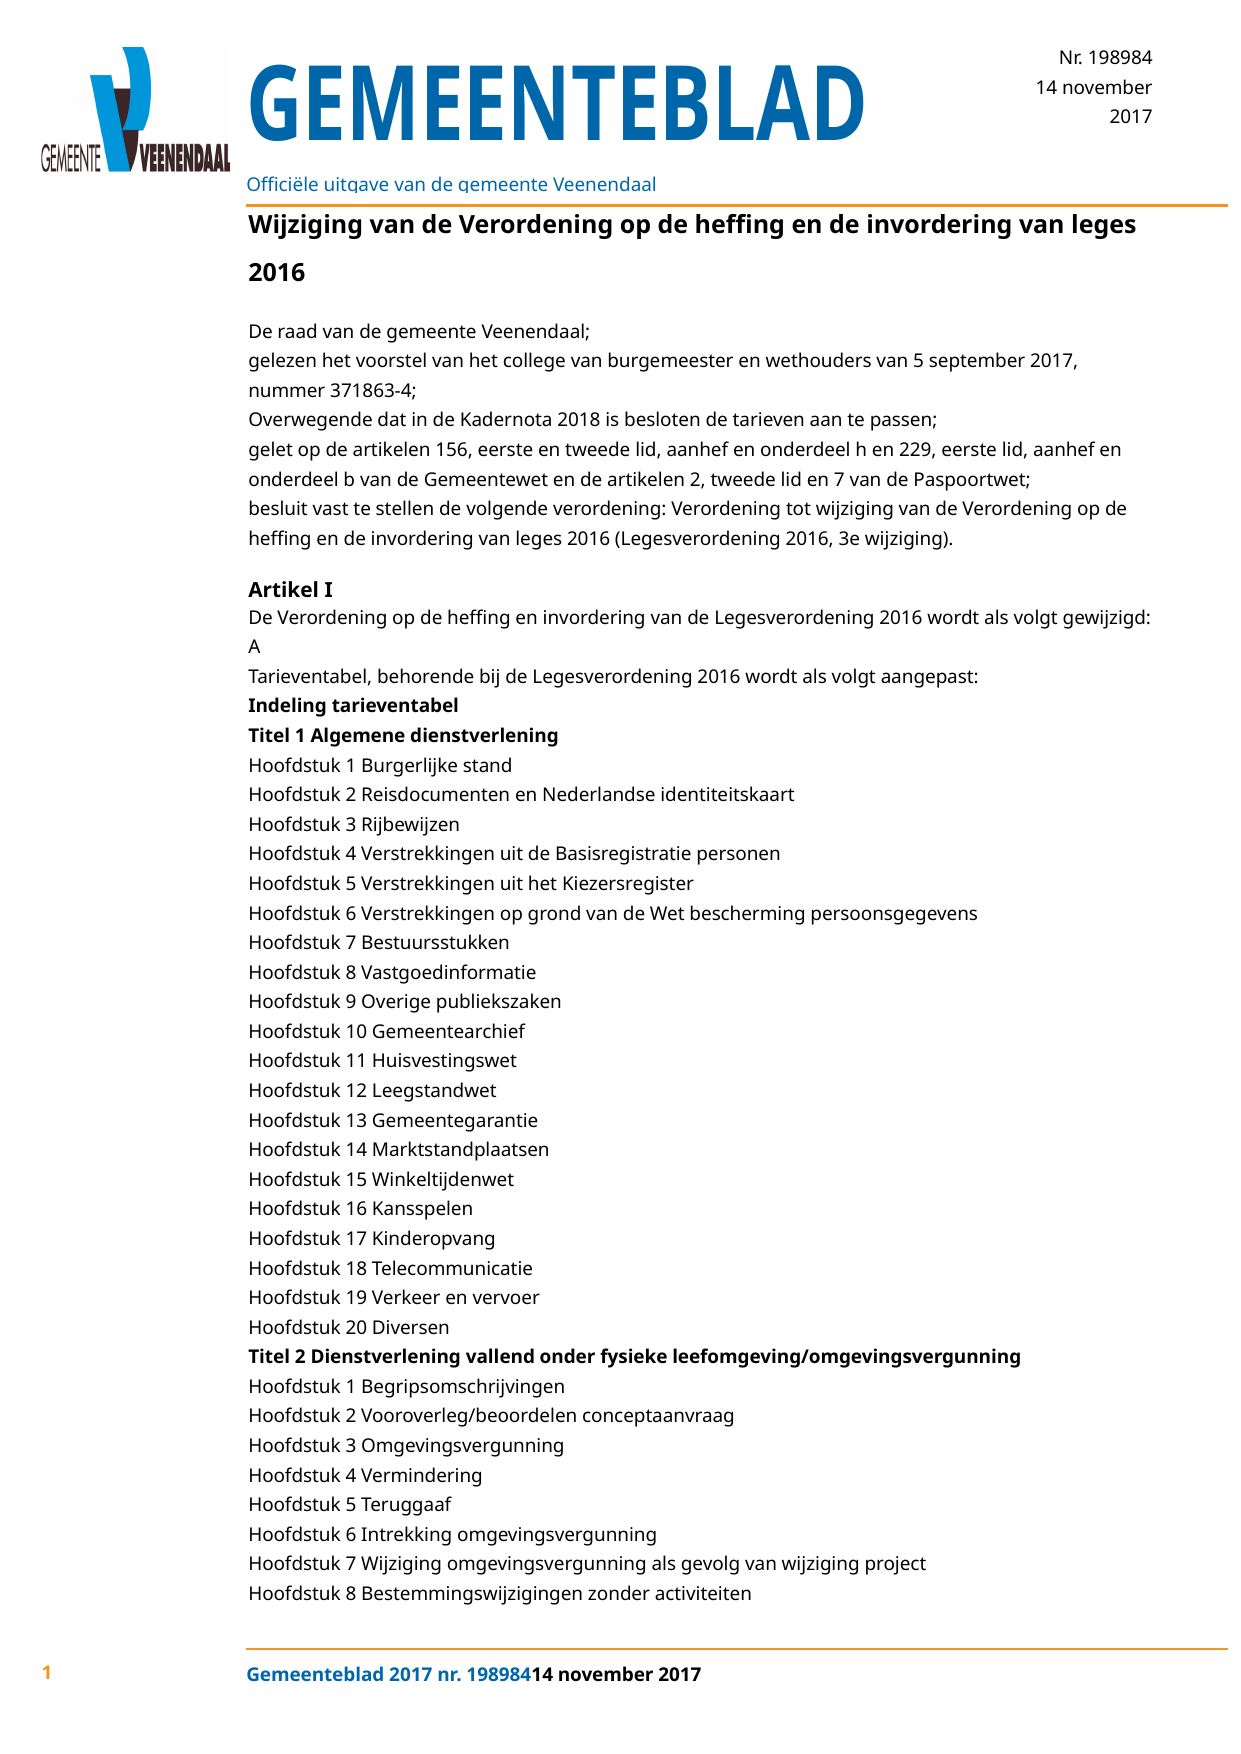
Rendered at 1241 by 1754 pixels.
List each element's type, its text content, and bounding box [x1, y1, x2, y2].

text Hoofdstuk 2 Reisdocumenten en Nederlandse identiteitskaart [248, 781, 1152, 807]
text gelezen het voorstel van het college van burgemeester en wethouders van 5 september 2017, nummer 371863-4; [248, 347, 1152, 403]
text Hoofdstuk 13 Gemeentegarantie [248, 1107, 1152, 1132]
text Hoofdstuk 14 Marktstandplaatsen [248, 1136, 1152, 1162]
text Hoofdstuk 7 Wijziging omgevingsvergunning als gevolg van wijziging project [248, 1551, 1152, 1576]
text Hoofdstuk 4 Vermindering [248, 1462, 1152, 1487]
text Overwegende dat in de Kadernota 2018 is besloten de tarieven aan te passen; [248, 407, 1152, 432]
text gelet op de artikelen 156, eerste en tweede lid, aanhef en onderdeel h en 229, eerste lid, aanhef en onderdeel b van de Gemeentewet en de artikelen 2, tweede lid en 7 van de Paspoortwet; [248, 436, 1152, 492]
text Wijziging van de Verordening op de heffing en de invordering van leges 2016 [248, 207, 1152, 288]
picture [123, 47, 231, 172]
text besluit vast te stellen de volgende verordening: Verordening tot wijziging van de Verordening op de heffing en de invordering van leges 2016 (Legesverordening 2016, 3e wijziging). [248, 495, 1152, 551]
text A [248, 633, 1152, 659]
text Hoofdstuk 12 Leegstandwet [248, 1077, 1152, 1103]
text De raad van de gemeente Veenendaal; [248, 318, 1152, 344]
text Indeling tarieventabel [248, 693, 1152, 718]
text Hoofdstuk 11 Huisvestingswet [248, 1048, 1152, 1073]
text Hoofdstuk 16 Kansspelen [248, 1196, 1152, 1221]
text Hoofdstuk 4 Verstrekkingen uit de Basisregistratie personen [248, 841, 1152, 866]
text Hoofdstuk 15 Winkeltijdenwet [248, 1166, 1152, 1192]
text De Verordening op de heffing en invordering van de Legesverordening 2016 wordt als volgt gewijzigd: [248, 604, 1152, 629]
text Hoofdstuk 6 Verstrekkingen op grond van de Wet bescherming persoonsgegevens [248, 900, 1152, 925]
text Titel 2 Dienstverlening vallend onder fysieke leefomgeving/omgevingsvergunning [248, 1343, 1152, 1369]
picture [41, 47, 130, 172]
text Hoofdstuk 19 Verkeer en vervoer [248, 1284, 1152, 1310]
text Hoofdstuk 3 Rijbewijzen [248, 811, 1152, 837]
text Hoofdstuk 7 Bestuursstukken [248, 929, 1152, 955]
text Hoofdstuk 18 Telecommunicatie [248, 1255, 1152, 1280]
text Hoofdstuk 3 Omgevingsvergunning [248, 1432, 1152, 1458]
text Tarieventabel, behorende bij de Legesverordening 2016 wordt als volgt aangepast: [248, 663, 1152, 689]
text Hoofdstuk 9 Overige publiekszaken [248, 988, 1152, 1014]
text Hoofdstuk 10 Gemeentearchief [248, 1018, 1152, 1044]
text Hoofdstuk 2 Vooroverleg/beoordelen conceptaanvraag [248, 1403, 1152, 1428]
text Hoofdstuk 5 Teruggaaf [248, 1491, 1152, 1517]
text Hoofdstuk 5 Verstrekkingen uit het Kiezersregister [248, 870, 1152, 896]
text Artikel I [248, 575, 1152, 604]
text Hoofdstuk 1 Burgerlijke stand [248, 752, 1152, 777]
text Hoofdstuk 17 Kinderopvang [248, 1225, 1152, 1251]
text Hoofdstuk 8 Bestemmingswijzigingen zonder activiteiten [248, 1580, 1152, 1606]
text Hoofdstuk 6 Intrekking omgevingsvergunning [248, 1521, 1152, 1547]
text Titel 1 Algemene dienstverlening [248, 722, 1152, 748]
text Hoofdstuk 8 Vastgoedinformatie [248, 959, 1152, 984]
text Hoofdstuk 20 Diversen [248, 1314, 1152, 1339]
text Hoofdstuk 1 Begripsomschrijvingen [248, 1373, 1152, 1399]
